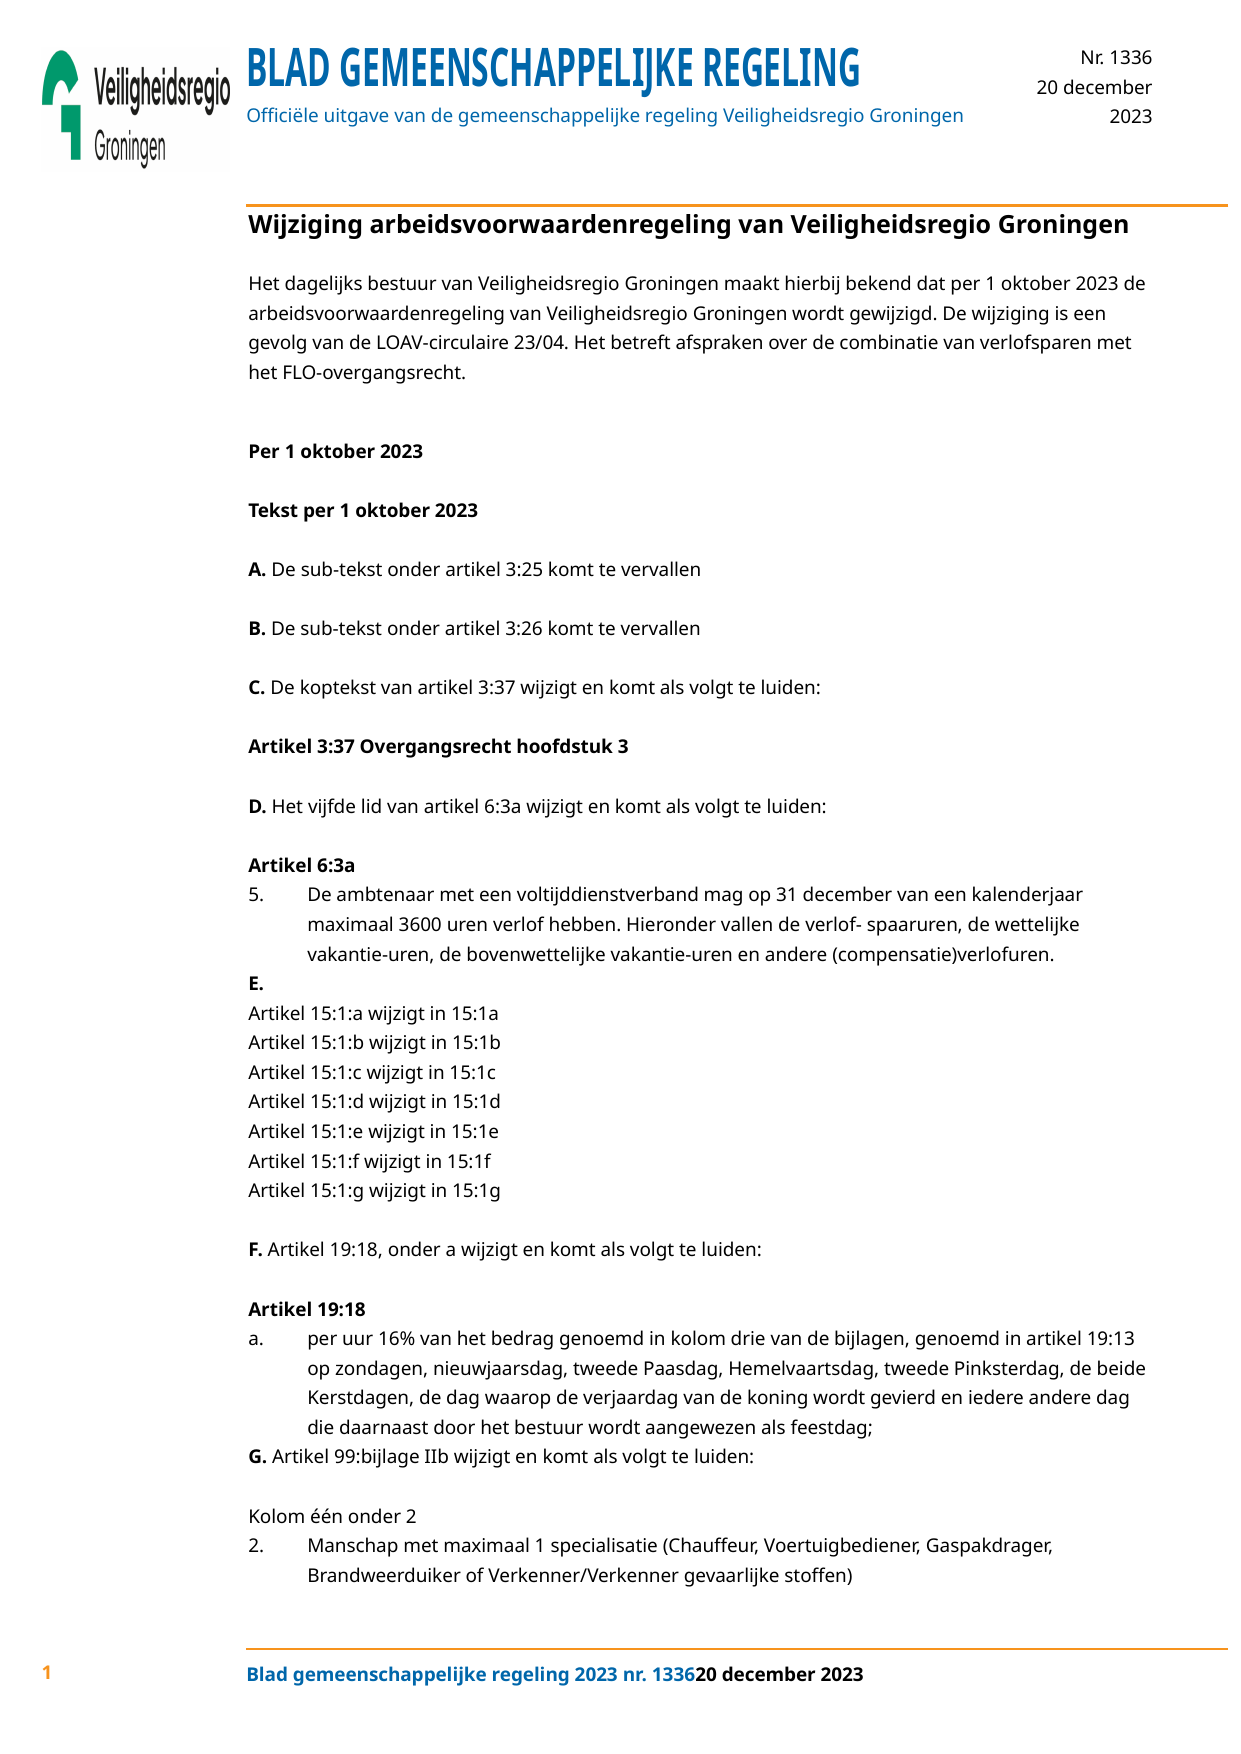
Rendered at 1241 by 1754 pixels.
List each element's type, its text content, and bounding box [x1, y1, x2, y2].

text D. Het vijfde lid van artikel 6:3a wijzigt en komt als volgt te luiden: [248, 793, 1152, 819]
text Tekst per 1 oktober 2023 [248, 497, 1152, 523]
picture [41, 47, 231, 172]
text E. [248, 970, 1152, 996]
text Per 1 oktober 2023 [248, 438, 1152, 464]
text Artikel 3:37 Overgangsrecht hoofdstuk 3 [248, 734, 1152, 759]
text Artikel 19:18 [248, 1296, 1152, 1322]
text B. De sub-tekst onder artikel 3:26 komt te vervallen [248, 615, 1152, 641]
text Artikel 15:1:b wijzigt in 15:1b [248, 1029, 1152, 1055]
text C. De koptekst van artikel 3:37 wijzigt en komt als volgt te luiden: [248, 674, 1152, 700]
text A. De sub-tekst onder artikel 3:25 komt te vervallen [248, 556, 1152, 582]
text Kolom één onder 2 [248, 1503, 1152, 1529]
list Manschap met maximaal 1 specialisatie (Chauffeur, Voertuigbediener, Gaspakdrager, Brandweerduiker of Verkenner/Verkenner gevaarlijke stoffen) [248, 1532, 1152, 1588]
text Artikel 15:1:c wijzigt in 15:1c [248, 1059, 1152, 1085]
list De ambtenaar met een voltijddienstverband mag op 31 december van een kalenderjaar maximaal 3600 uren verlof hebben. Hieronder vallen de verlof- spaaruren, de wettelijke vakantie-uren, de bovenwettelijke vakantie-uren en andere (compensatie)verlofuren. [248, 882, 1152, 967]
text Artikel 15:1:g wijzigt in 15:1g [248, 1177, 1152, 1203]
text Het dagelijks bestuur van Veiligheidsregio Groningen maakt hierbij bekend dat per 1 oktober 2023 de arbeidsvoorwaardenregeling van Veiligheidsregio Groningen wordt gewijzigd. De wijziging is een gevolg van de LOAV-circulaire 23/04. Het betreft afspraken over de combinatie van verlofsparen met het FLO-overgangsrecht. [248, 270, 1152, 385]
text G. Artikel 99:bijlage IIb wijzigt en komt als volgt te luiden: [248, 1444, 1152, 1469]
text Artikel 6:3a [248, 852, 1152, 878]
text F. Artikel 19:18, onder a wijzigt en komt als volgt te luiden: [248, 1237, 1152, 1262]
text Artikel 15:1:a wijzigt in 15:1a [248, 1000, 1152, 1026]
text Wijziging arbeidsvoorwaardenregeling van Veiligheidsregio Groningen [248, 207, 1152, 241]
text Artikel 15:1:d wijzigt in 15:1d [248, 1089, 1152, 1114]
list per uur 16% van het bedrag genoemd in kolom drie van de bijlagen, genoemd in artikel 19:13 op zondagen, nieuwjaarsdag, tweede Paasdag, Hemelvaartsdag, tweede Pinksterdag, de beide Kerstdagen, de dag waarop de verjaardag van de koning wordt gevierd en iedere andere dag die daarnaast door het bestuur wordt aangewezen als feestdag; [248, 1325, 1152, 1440]
text Artikel 15:1:f wijzigt in 15:1f [248, 1148, 1152, 1174]
text Artikel 15:1:e wijzigt in 15:1e [248, 1118, 1152, 1144]
